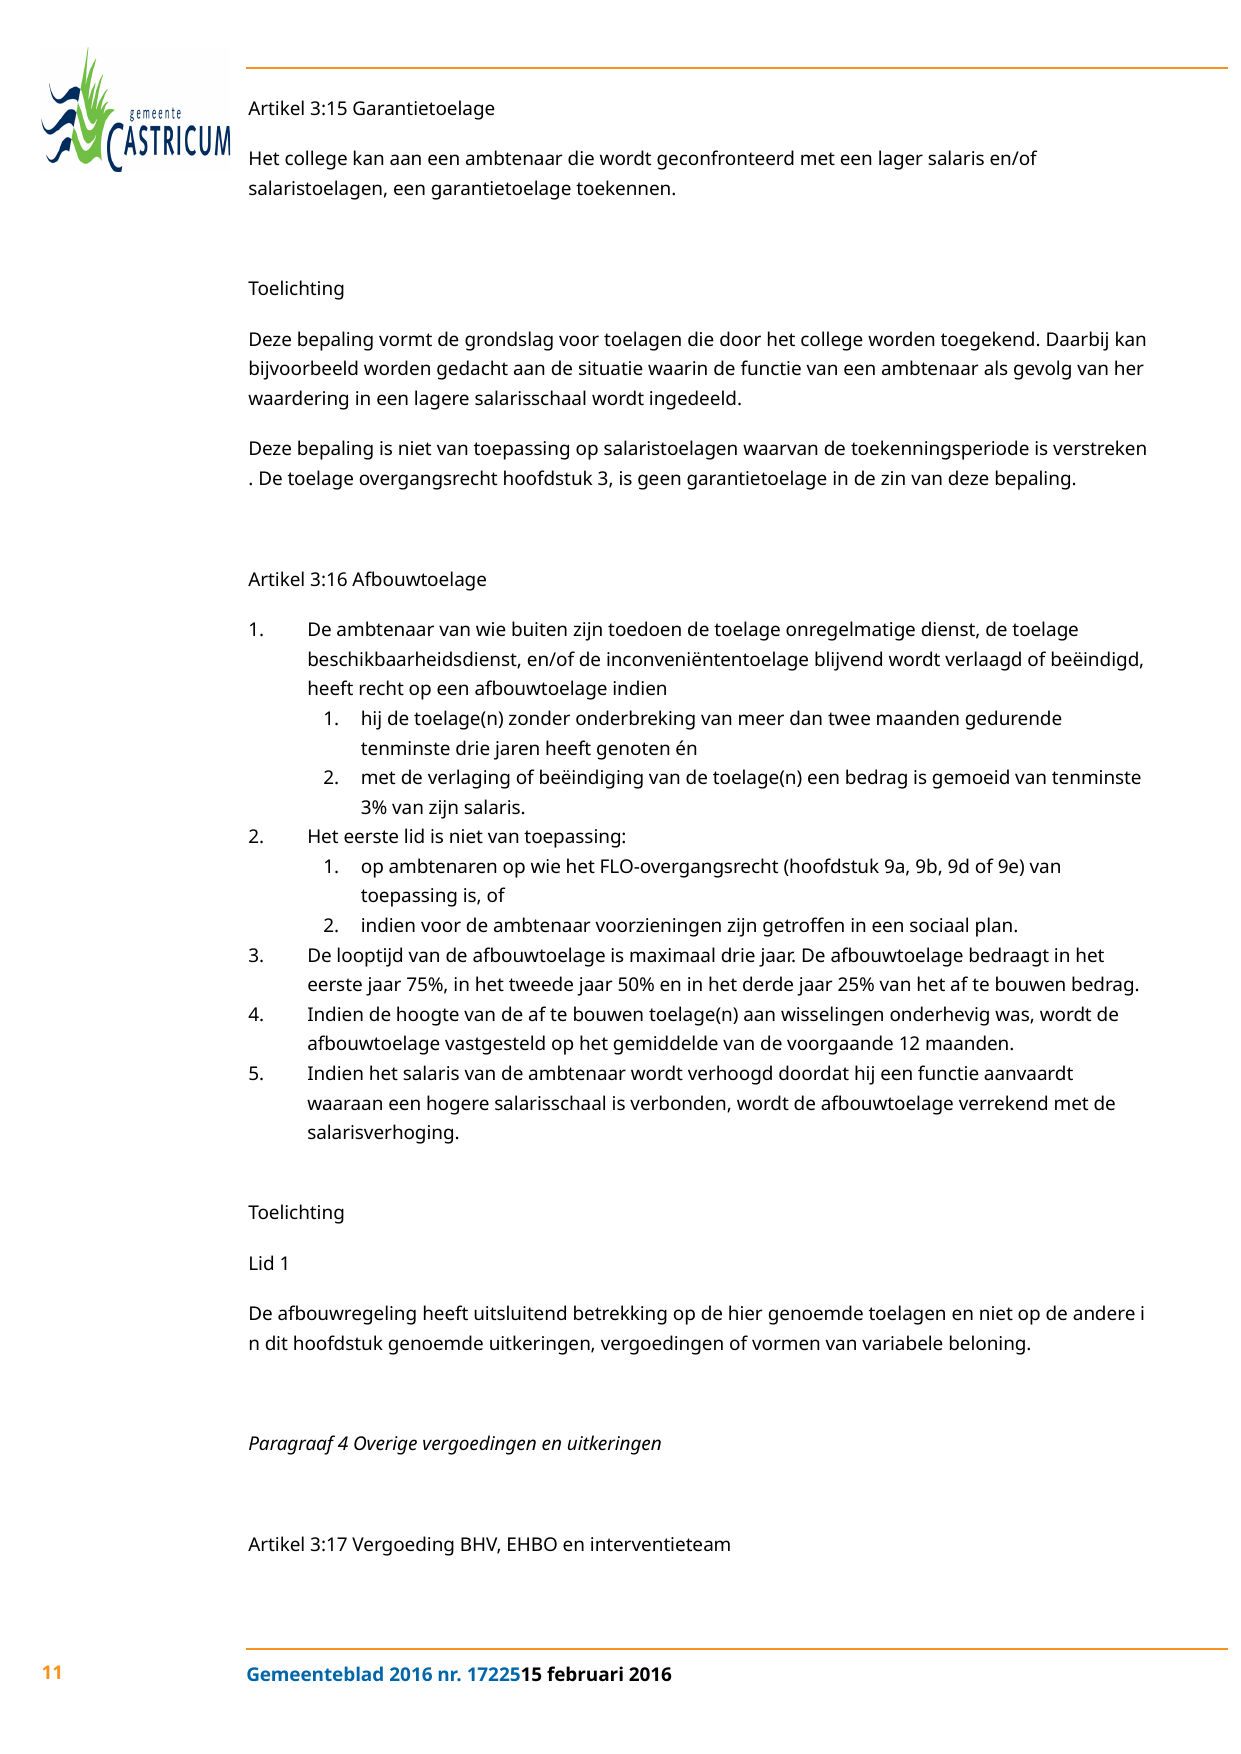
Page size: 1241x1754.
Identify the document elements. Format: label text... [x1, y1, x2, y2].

text Het college kan aan een ambtenaar die wordt geconfronteerd met een lager salaris en/of salaristoelagen, een garantietoelage toekennen. [248, 145, 1152, 201]
list Het eerste lid is niet van toepassing: [248, 823, 1152, 849]
text Deze bepaling is niet van toepassing op salaristoelagen waarvan de toekenningsperiode is verstreken. De toelage overgangsrecht hoofdstuk 3, is geen garantietoelage in de zin van deze bepaling. [248, 436, 1152, 491]
list indien voor de ambtenaar voorzieningen zijn getroffen in een sociaal plan. [323, 912, 1152, 938]
text Toelichting [248, 276, 1152, 301]
text Artikel 3:17 Vergoeding BHV, EHBO en interventieteam [248, 1531, 1152, 1557]
list Indien de hoogte van de af te bouwen toelage(n) aan wisselingen onderhevig was, wordt de afbouwtoelage vastgesteld op het gemiddelde van de voorgaande 12 maanden. [248, 1001, 1152, 1056]
list hij de toelage(n) zonder onderbreking van meer dan twee maanden gedurende tenminste drie jaren heeft genoten én [323, 705, 1152, 761]
text Artikel 3:15 Garantietoelage [248, 95, 1152, 121]
text Toelichting [248, 1199, 1152, 1225]
list op ambtenaren op wie het FLO-overgangsrecht (hoofdstuk 9a, 9b, 9d of 9e) van toepassing is, of [323, 853, 1152, 908]
picture [41, 47, 231, 172]
list Indien het salaris van de ambtenaar wordt verhoogd doordat hij een functie aanvaardt waaraan een hogere salarisschaal is verbonden, wordt de afbouwtoelage verrekend met de salarisverhoging. [248, 1060, 1152, 1145]
text Artikel 3:16 Afbouwtoelage [248, 566, 1152, 592]
text Paragraaf 4 Overige vergoedingen en uitkeringen [248, 1431, 1152, 1456]
list De ambtenaar van wie buiten zijn toedoen de toelage onregelmatige dienst, de toelage beschikbaarheidsdienst, en/of de inconveniëntentoelage blijvend wordt verlaagd of beëindigd, heeft recht op een afbouwtoelage indien [248, 616, 1152, 701]
list met de verlaging of beëindiging van de toelage(n) een bedrag is gemoeid van tenminste 3% van zijn salaris. [323, 764, 1152, 820]
text Deze bepaling vormt de grondslag voor toelagen die door het college worden toegekend. Daarbij kan bijvoorbeeld worden gedacht aan de situatie waarin de functie van een ambtenaar als gevolg van herwaardering in een lagere salarisschaal wordt ingedeeld. [248, 326, 1152, 411]
text Lid 1 [248, 1250, 1152, 1276]
list De looptijd van de afbouwtoelage is maximaal drie jaar. De afbouwtoelage bedraagt in het eerste jaar 75%, in het tweede jaar 50% en in het derde jaar 25% van het af te bouwen bedrag. [248, 942, 1152, 997]
text De afbouwregeling heeft uitsluitend betrekking op de hier genoemde toelagen en niet op de andere in dit hoofdstuk genoemde uitkeringen, vergoedingen of vormen van variabele beloning. [248, 1300, 1152, 1356]
